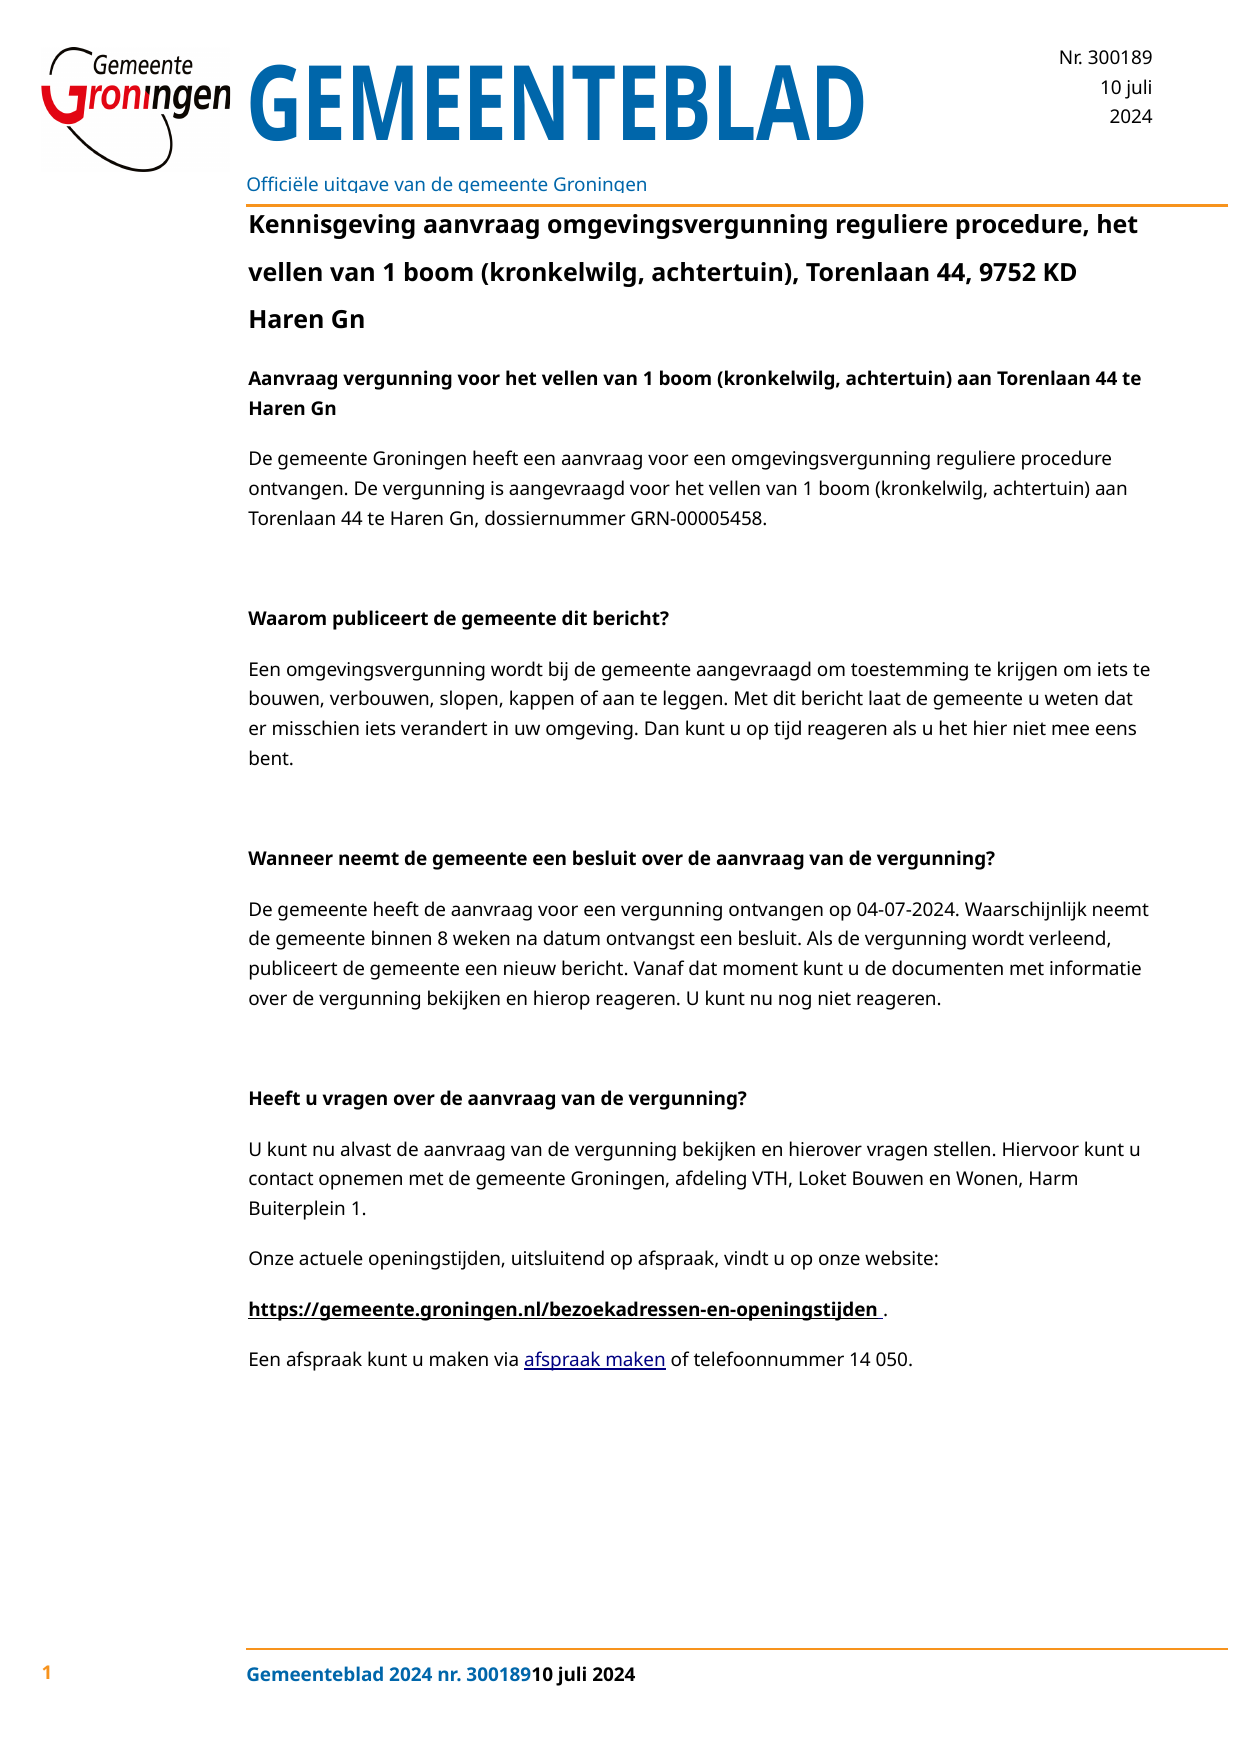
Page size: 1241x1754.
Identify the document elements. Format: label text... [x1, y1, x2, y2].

text Onze actuele openingstijden, uitsluitend op afspraak, vindt u op onze website: [248, 1246, 1152, 1271]
picture [41, 47, 231, 172]
text https://gemeente.groningen.nl/bezoekadressen-en-openingstijden . [248, 1296, 1152, 1322]
text U kunt nu alvast de aanvraag van de vergunning bekijken en hierover vragen stellen. Hiervoor kunt u contact opnemen met de gemeente Groningen, afdeling VTH, Loket Bouwen en Wonen, Harm Buiterplein 1. [248, 1136, 1152, 1221]
text Wanneer neemt de gemeente een besluit over de aanvraag van de vergunning? [248, 846, 1152, 871]
text De gemeente Groningen heeft een aanvraag voor een omgevingsvergunning reguliere procedure ontvangen. De vergunning is aangevraagd voor het vellen van 1 boom (kronkelwilg, achtertuin) aan Torenlaan 44 te Haren Gn, dossiernummer GRN-00005458. [248, 446, 1152, 530]
text Waarom publiceert de gemeente dit bericht? [248, 606, 1152, 631]
text De gemeente heeft de aanvraag voor een vergunning ontvangen op 04-07-2024. Waarschijnlijk neemt de gemeente binnen 8 weken na datum ontvangst een besluit. Als de vergunning wordt verleend, publiceert de gemeente een nieuw bericht. Vanaf dat moment kunt u de documenten met informatie over de vergunning bekijken en hierop reageren. U kunt nu nog niet reageren. [248, 896, 1152, 1010]
text Kennisgeving aanvraag omgevingsvergunning reguliere procedure, het vellen van 1 boom (kronkelwilg, achtertuin), Torenlaan 44, 9752 KD Haren Gn [248, 207, 1152, 336]
text Een omgevingsvergunning wordt bij de gemeente aangevraagd om toestemming te krijgen om iets te bouwen, verbouwen, slopen, kappen of aan te leggen. Met dit bericht laat de gemeente u weten dat er misschien iets verandert in uw omgeving. Dan kunt u op tijd reageren als u het hier niet mee eens bent. [248, 656, 1152, 770]
text Heeft u vragen over de aanvraag van de vergunning? [248, 1086, 1152, 1111]
text Aanvraag vergunning voor het vellen van 1 boom (kronkelwilg, achtertuin) aan Torenlaan 44 te Haren Gn [248, 366, 1152, 421]
text Een afspraak kunt u maken via afspraak maken of telefoonnummer 14 050. [248, 1346, 1152, 1372]
